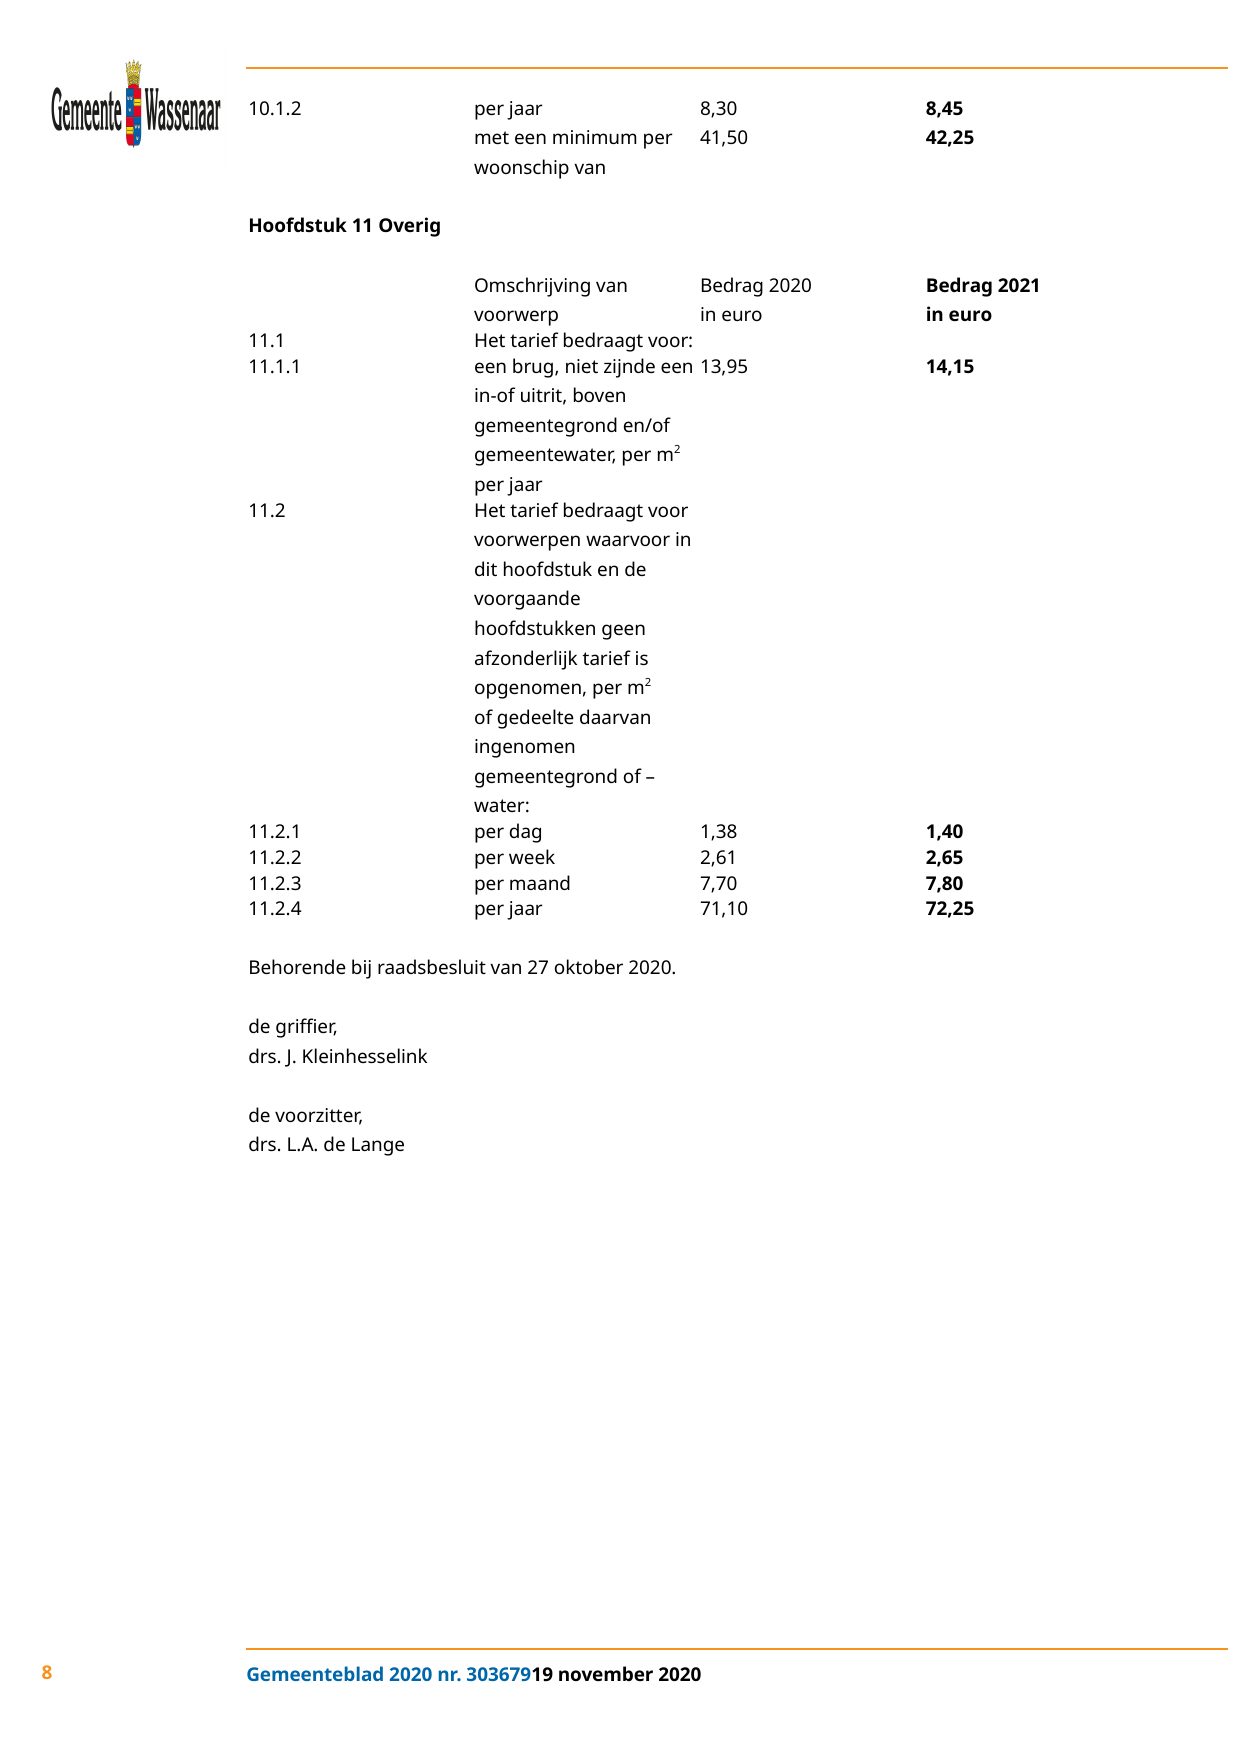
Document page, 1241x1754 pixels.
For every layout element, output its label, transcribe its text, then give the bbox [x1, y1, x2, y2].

table_cell Het tarief bedraagt voor: [474, 327, 700, 353]
text de griffier, [248, 1013, 1152, 1039]
table_cell 1,38 [700, 819, 926, 844]
table_cell per week [474, 844, 700, 870]
table_cell [926, 497, 1152, 818]
table_cell 11.1.1 [248, 353, 474, 497]
table_cell 10.1.2 [248, 95, 474, 180]
table_cell [700, 497, 926, 818]
table_cell 2,61 [700, 844, 926, 870]
table_cell een brug, niet zijnde een in-of uitrit, boven gemeentegrond en/of gemeentewater, per m2 per jaar [474, 353, 700, 497]
table_cell 11.2.3 [248, 870, 474, 896]
table_cell per jaar met een minimum per woonschip van [474, 95, 700, 180]
table_cell 11.2.1 [248, 819, 474, 844]
table_header [248, 272, 474, 327]
text de voorzitter, [248, 1102, 1152, 1128]
table_cell [700, 327, 926, 353]
table_cell 11.2.4 [248, 896, 474, 921]
table_cell per dag [474, 819, 700, 844]
table_cell 72,25 [926, 896, 1152, 921]
table_cell 7,70 [700, 870, 926, 896]
table_cell 8,30 41,50 [700, 95, 926, 180]
table_cell 11.2 [248, 497, 474, 818]
table_cell 2,65 [926, 844, 1152, 870]
table_cell 1,40 [926, 819, 1152, 844]
text Hoofdstuk 11 Overig [248, 212, 1152, 238]
table_header Bedrag 2020 in euro [700, 272, 926, 327]
table_cell per maand [474, 870, 700, 896]
table_cell 14,15 [926, 353, 1152, 497]
text drs. L.A. de Lange [248, 1132, 1152, 1157]
table_cell 8,45 42,25 [926, 95, 1152, 180]
table_cell 13,95 [700, 353, 926, 497]
table_header Bedrag 2021 in euro [926, 272, 1152, 327]
table_cell Het tarief bedraagt voor voorwerpen waarvoor in dit hoofdstuk en de voorgaande hoofdstukken geen afzonderlijk tarief is opgenomen, per m2 of gedeelte daarvan ingenomen gemeentegrond of –water: [474, 497, 700, 818]
text drs. J. Kleinhesselink [248, 1043, 1152, 1069]
table_cell [926, 327, 1152, 353]
picture [41, 47, 231, 172]
table_cell 71,10 [700, 896, 926, 921]
table_cell 7,80 [926, 870, 1152, 896]
text Behorende bij raadsbesluit van 27 oktober 2020. [248, 954, 1152, 980]
table_cell 11.1 [248, 327, 474, 353]
table_cell per jaar [474, 896, 700, 921]
table_header Omschrijving van voorwerp [474, 272, 700, 327]
table_cell 11.2.2 [248, 844, 474, 870]
